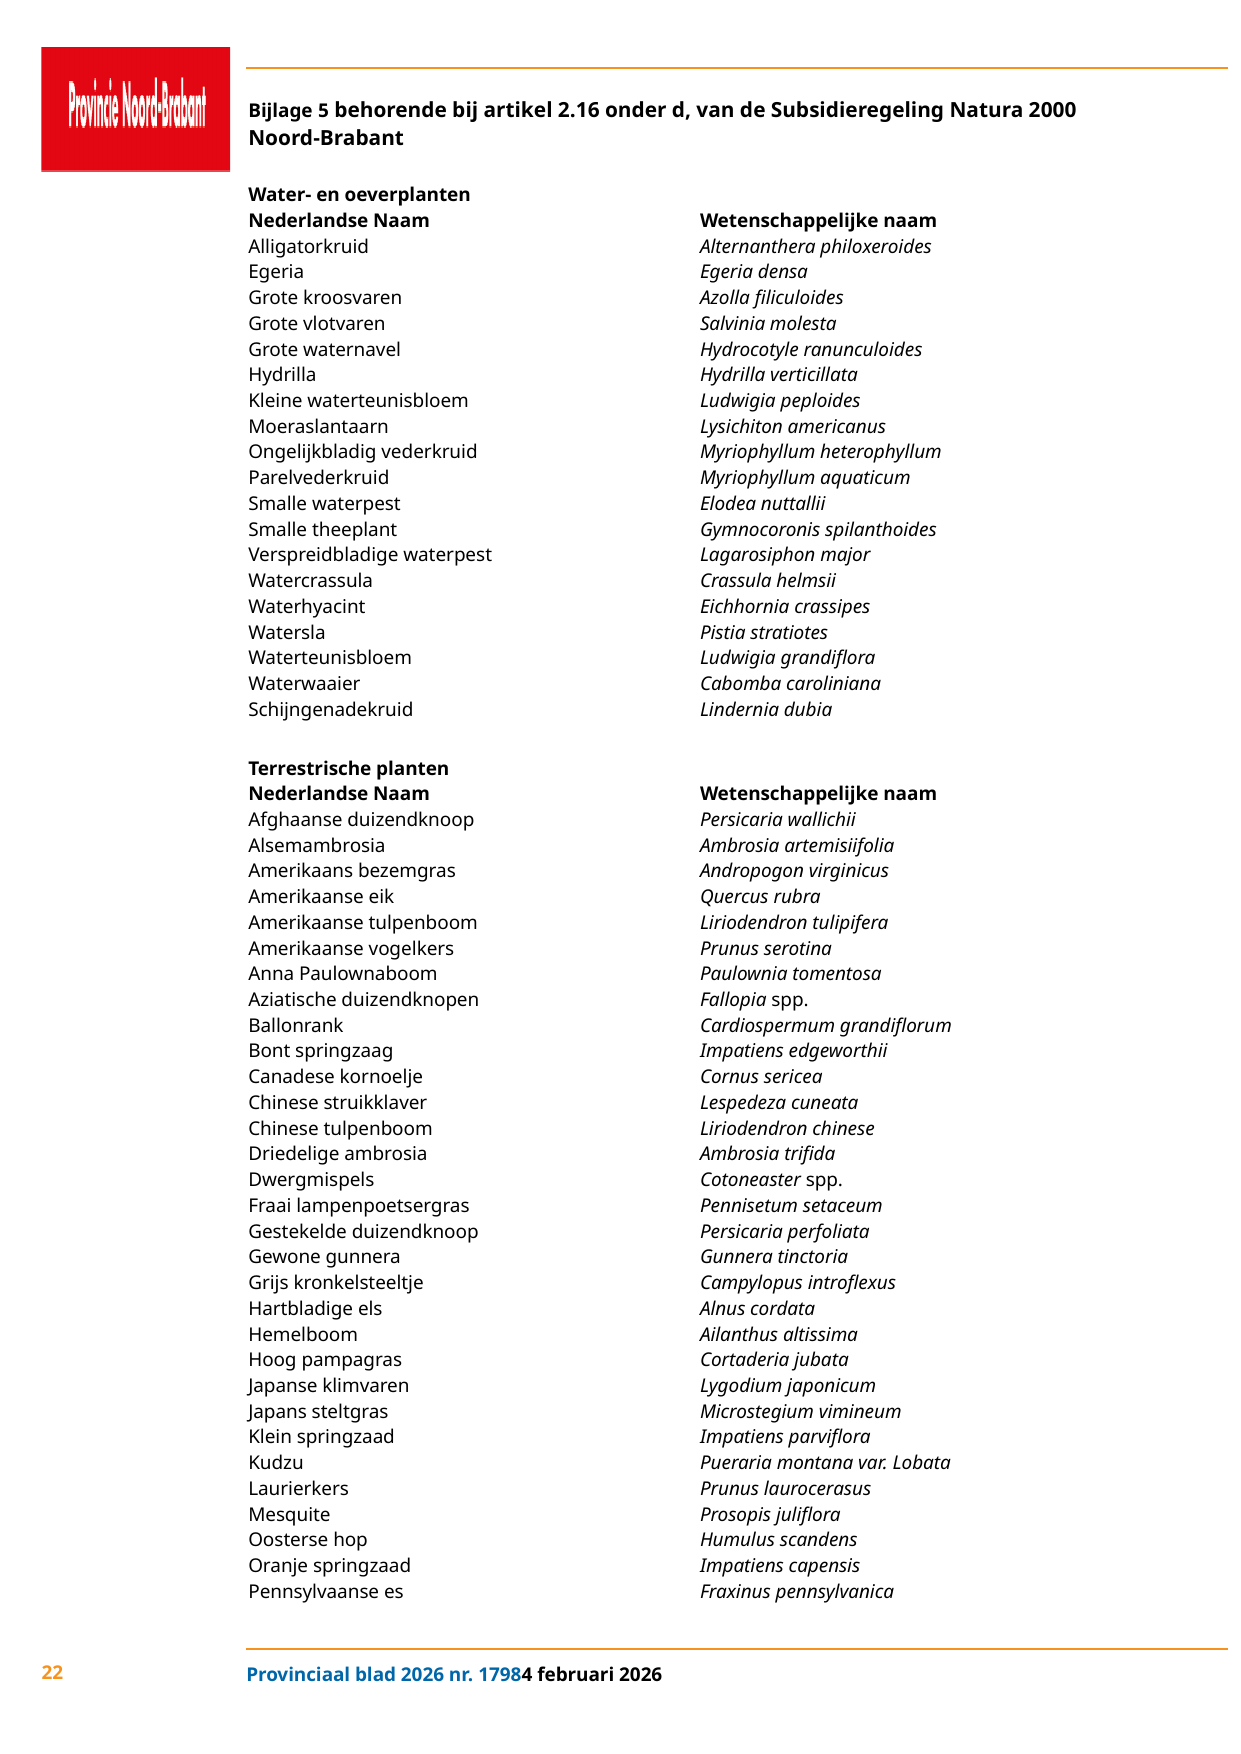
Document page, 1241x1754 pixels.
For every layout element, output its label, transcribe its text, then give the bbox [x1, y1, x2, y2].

table_cell Ludwigia peploides [700, 387, 1152, 413]
table_cell Pistia stratiotes [700, 619, 1152, 644]
table_cell Amerikaanse eik [248, 883, 700, 909]
table_cell Schijngenadekruid [248, 696, 700, 722]
table_cell Hydrilla verticillata [700, 362, 1152, 387]
table_cell Japans steltgras [248, 1398, 700, 1424]
table_cell Amerikaanse vogelkers [248, 935, 700, 961]
table_cell Microstegium vimineum [700, 1398, 1152, 1424]
table_cell Gymnocoronis spilanthoides [700, 516, 1152, 542]
table_cell Fraai lampenpoetsergras [248, 1192, 700, 1218]
picture [41, 47, 231, 172]
table_cell Azolla filiculoides [700, 284, 1152, 310]
table_cell Grote waternavel [248, 336, 700, 362]
table_cell Moeraslantaarn [248, 413, 700, 439]
table_cell Alligatorkruid [248, 233, 700, 259]
table_cell Kudzu [248, 1449, 700, 1475]
table_cell Japanse klimvaren [248, 1372, 700, 1398]
table_cell Parelvederkruid [248, 465, 700, 490]
table_cell Smalle waterpest [248, 490, 700, 516]
table_cell Anna Paulownaboom [248, 961, 700, 986]
table_cell Myriophyllum heterophyllum [700, 439, 1152, 464]
table_cell Andropogon virginicus [700, 858, 1152, 883]
table_cell Hemelboom [248, 1321, 700, 1346]
table_cell Chinese struikklaver [248, 1089, 700, 1115]
table_cell Wetenschappelijke naam [700, 780, 1152, 806]
table_cell Hoog pampagras [248, 1346, 700, 1372]
table_cell Alternanthera philoxeroides [700, 233, 1152, 259]
table_cell Laurierkers [248, 1475, 700, 1501]
table_cell Canadese kornoelje [248, 1064, 700, 1089]
table_cell Ambrosia artemisiifolia [700, 832, 1152, 858]
table_cell Cortaderia jubata [700, 1346, 1152, 1372]
table_cell Quercus rubra [700, 883, 1152, 909]
table_cell Persicaria wallichii [700, 806, 1152, 832]
table_cell Nederlandse Naam [248, 207, 700, 233]
table_cell Eichhornia crassipes [700, 593, 1152, 619]
table_cell Smalle theeplant [248, 516, 700, 542]
table_cell Watercrassula [248, 568, 700, 593]
table_header Terrestrische planten [248, 755, 1152, 780]
table_cell Cornus sericea [700, 1064, 1152, 1089]
table_cell Kleine waterteunisbloem [248, 387, 700, 413]
table_cell Liriodendron tulipifera [700, 909, 1152, 935]
table_cell Aziatische duizendknopen [248, 986, 700, 1012]
table_cell Ludwigia grandiflora [700, 645, 1152, 670]
table_cell Amerikaanse tulpenboom [248, 909, 700, 935]
table_cell Waterhyacint [248, 593, 700, 619]
table_cell Fallopia spp. [700, 986, 1152, 1012]
table_cell Gunnera tinctoria [700, 1244, 1152, 1269]
table_cell Persicaria perfoliata [700, 1218, 1152, 1243]
table_cell Pennsylvaanse es [248, 1578, 700, 1604]
table_cell Elodea nuttallii [700, 490, 1152, 516]
table_cell Verspreidbladige waterpest [248, 542, 700, 567]
table_cell Gestekelde duizendknoop [248, 1218, 700, 1243]
table_cell Ballonrank [248, 1012, 700, 1038]
table_cell Salvinia molesta [700, 310, 1152, 336]
table_cell Hartbladige els [248, 1295, 700, 1321]
table_cell Grote vlotvaren [248, 310, 700, 336]
table_cell Ongelijkbladig vederkruid [248, 439, 700, 464]
table_cell Prosopis juliflora [700, 1501, 1152, 1527]
table_cell Impatiens capensis [700, 1552, 1152, 1578]
table_cell Nederlandse Naam [248, 780, 700, 806]
table_cell Campylopus introflexus [700, 1269, 1152, 1295]
table_cell Egeria densa [700, 259, 1152, 284]
table_cell Bont springzaag [248, 1038, 700, 1063]
text Bijlage 5 behorende bij artikel 2.16 onder d, van de Subsidieregeling Natura 2000 Noord-Brabant [248, 95, 1152, 152]
table_cell Lindernia dubia [700, 696, 1152, 722]
table_cell Lagarosiphon major [700, 542, 1152, 567]
table_cell Ambrosia trifida [700, 1141, 1152, 1166]
table_cell Amerikaans bezemgras [248, 858, 700, 883]
table_cell Mesquite [248, 1501, 700, 1527]
table_cell Hydrocotyle ranunculoides [700, 336, 1152, 362]
table_cell Waterwaaier [248, 670, 700, 696]
table_cell Humulus scandens [700, 1527, 1152, 1552]
table_cell Alnus cordata [700, 1295, 1152, 1321]
table_cell Chinese tulpenboom [248, 1115, 700, 1141]
table_cell Oranje springzaad [248, 1552, 700, 1578]
table_cell Lespedeza cuneata [700, 1089, 1152, 1115]
table_cell Egeria [248, 259, 700, 284]
table_cell Ailanthus altissima [700, 1321, 1152, 1346]
table_header Water- en oeverplanten [248, 181, 1152, 207]
table_cell Cotoneaster spp. [700, 1166, 1152, 1192]
table_cell Alsemambrosia [248, 832, 700, 858]
table_cell Crassula helmsii [700, 568, 1152, 593]
table_cell Lysichiton americanus [700, 413, 1152, 439]
table_cell Klein springzaad [248, 1424, 700, 1449]
table_cell Lygodium japonicum [700, 1372, 1152, 1398]
table_cell Driedelige ambrosia [248, 1141, 700, 1166]
table_cell Grote kroosvaren [248, 284, 700, 310]
table_cell Hydrilla [248, 362, 700, 387]
table_cell Paulownia tomentosa [700, 961, 1152, 986]
table_cell Gewone gunnera [248, 1244, 700, 1269]
table_cell Grijs kronkelsteeltje [248, 1269, 700, 1295]
table_cell Dwergmispels [248, 1166, 700, 1192]
table_cell Impatiens parviflora [700, 1424, 1152, 1449]
table_cell Liriodendron chinese [700, 1115, 1152, 1141]
table_cell Prunus serotina [700, 935, 1152, 961]
table_cell Prunus laurocerasus [700, 1475, 1152, 1501]
table_cell Wetenschappelijke naam [700, 207, 1152, 233]
table_cell Watersla [248, 619, 700, 644]
table_cell Afghaanse duizendknoop [248, 806, 700, 832]
table_cell Myriophyllum aquaticum [700, 465, 1152, 490]
table_cell Cardiospermum grandiflorum [700, 1012, 1152, 1038]
table_cell Fraxinus pennsylvanica [700, 1578, 1152, 1604]
table_cell Cabomba caroliniana [700, 670, 1152, 696]
table_cell Pennisetum setaceum [700, 1192, 1152, 1218]
table_cell Pueraria montana var. Lobata [700, 1449, 1152, 1475]
table_cell Impatiens edgeworthii [700, 1038, 1152, 1063]
table_cell Oosterse hop [248, 1527, 700, 1552]
table_cell Waterteunisbloem [248, 645, 700, 670]
